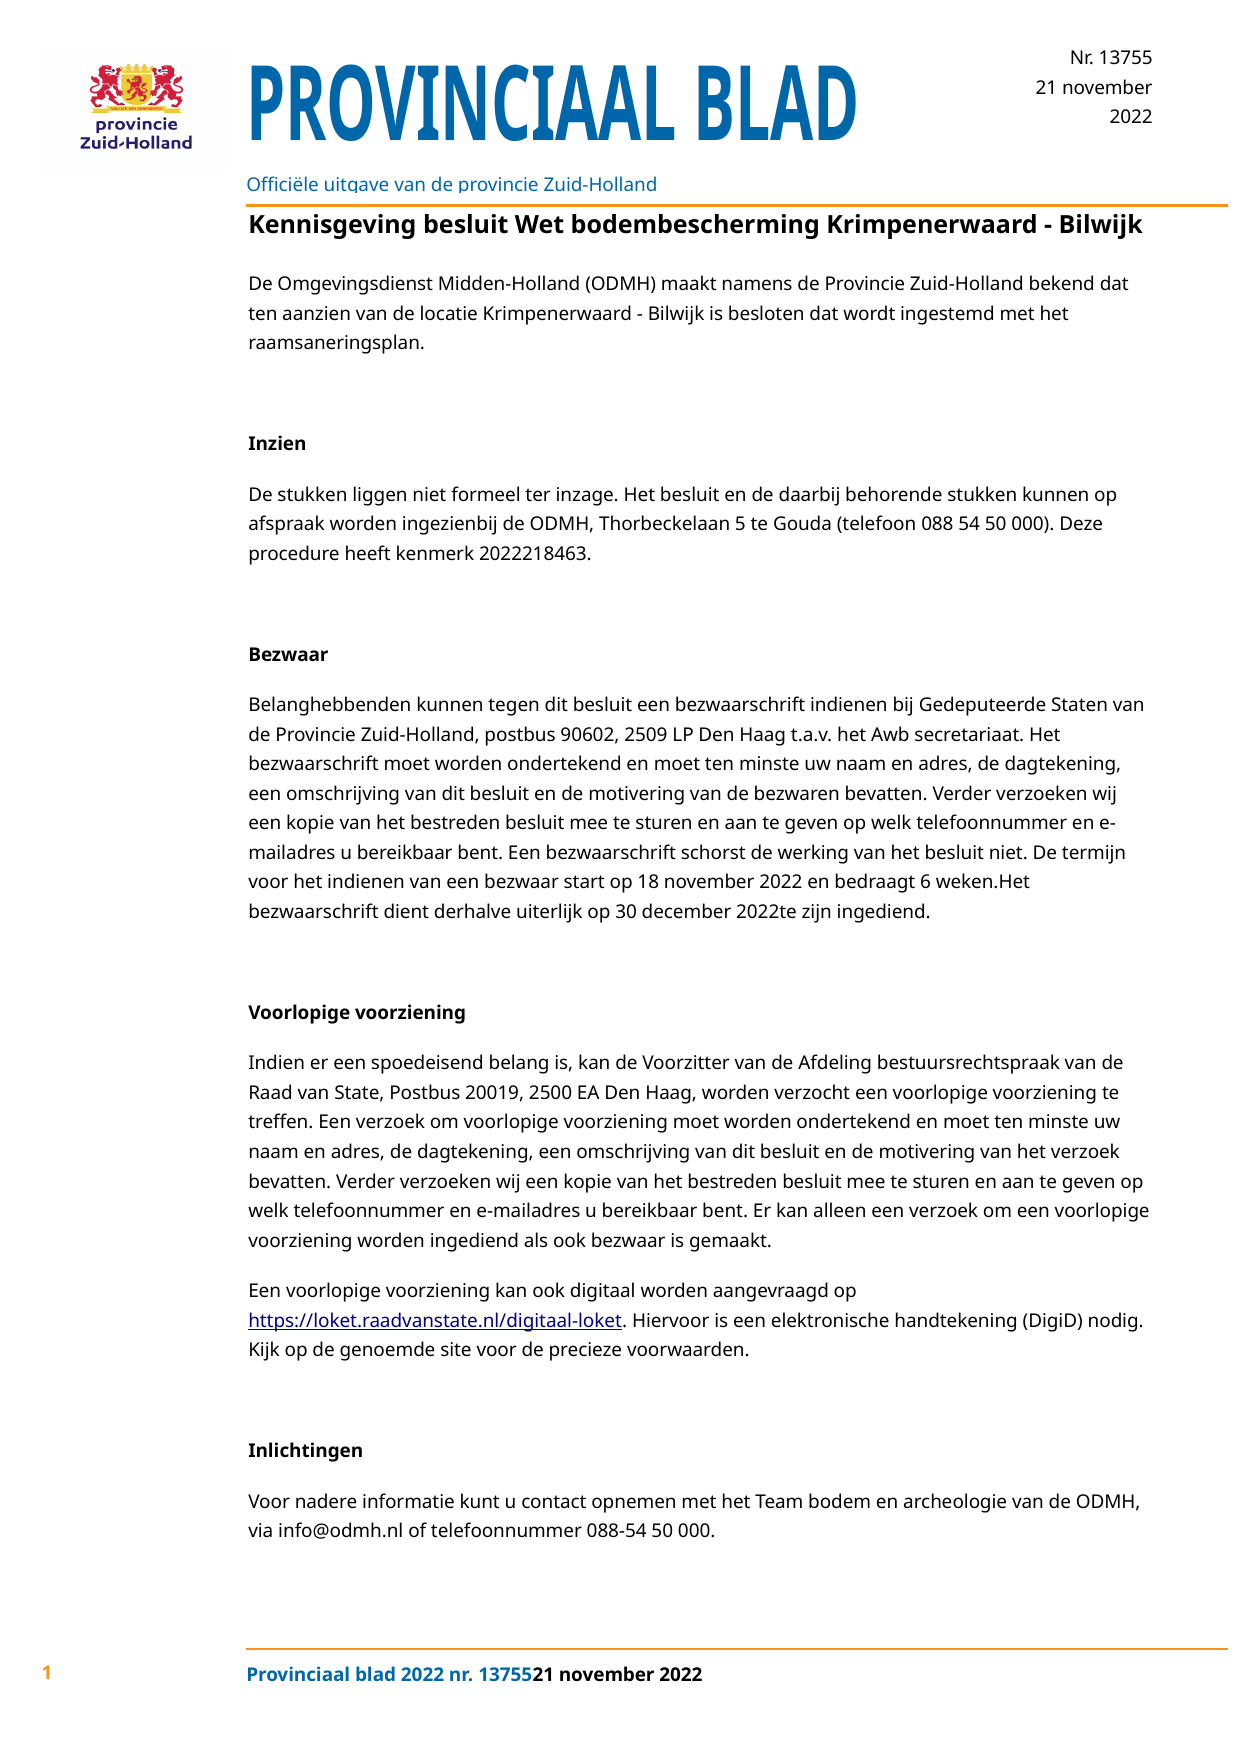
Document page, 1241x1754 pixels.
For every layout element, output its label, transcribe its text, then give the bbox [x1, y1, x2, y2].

text De stukken liggen niet formeel ter inzage. Het besluit en de daarbij behorende stukken kunnen op afspraak worden ingezienbij de ODMH, Thorbeckelaan 5 te Gouda (telefoon 088 54 50 000). Deze procedure heeft kenmerk 2022218463. [248, 481, 1152, 566]
text Voor nadere informatie kunt u contact opnemen met het Team bodem en archeologie van de ODMH, via info@odmh.nl of telefoonnummer 088-54 50 000. [248, 1488, 1152, 1543]
text Bezwaar [248, 641, 1152, 666]
text De Omgevingsdienst Midden-Holland (ODMH) maakt namens de Provincie Zuid-Holland bekend dat ten aanzien van de locatie Krimpenerwaard - Bilwijk is besloten dat wordt ingestemd met het raamsaneringsplan. [248, 270, 1152, 355]
text Kennisgeving besluit Wet bodembescherming Krimpenerwaard - Bilwijk [248, 207, 1152, 241]
text Inlichtingen [248, 1437, 1152, 1463]
text Inzien [248, 430, 1152, 456]
text Indien er een spoedeisend belang is, kan de Voorzitter van de Afdeling bestuursrechtspraak van de Raad van State, Postbus 20019, 2500 EA Den Haag, worden verzocht een voorlopige voorziening te treffen. Een verzoek om voorlopige voorziening moet worden ondertekend en moet ten minste uw naam en adres, de dagtekening, een omschrijving van dit besluit en de motivering van het verzoek bevatten. Verder verzoeken wij een kopie van het bestreden besluit mee te sturen en aan te geven op welk telefoonnummer en e-mailadres u bereikbaar bent. Er kan alleen een verzoek om een voorlopige voorziening worden ingediend als ook bezwaar is gemaakt. [248, 1049, 1152, 1253]
text Belanghebbenden kunnen tegen dit besluit een bezwaarschrift indienen bij Gedeputeerde Staten van de Provincie Zuid-Holland, postbus 90602, 2509 LP Den Haag t.a.v. het Awb secretariaat. Het bezwaarschrift moet worden ondertekend en moet ten minste uw naam en adres, de dagtekening, een omschrijving van dit besluit en de motivering van de bezwaren bevatten. Verder verzoeken wij een kopie van het bestreden besluit mee te sturen en aan te geven op welk telefoonnummer en e-mailadres u bereikbaar bent. Een bezwaarschrift schorst de werking van het besluit niet. De termijn voor het indienen van een bezwaar start op 18 november 2022 en bedraagt 6 weken.Het bezwaarschrift dient derhalve uiterlijk op 30 december 2022te zijn ingediend. [248, 691, 1152, 924]
text Een voorlopige voorziening kan ook digitaal worden aangevraagd op https://loket.raadvanstate.nl/digitaal-loket. Hiervoor is een elektronische handtekening (DigiD) nodig. Kijk op de genoemde site voor de precieze voorwaarden. [248, 1277, 1152, 1362]
text Voorlopige voorziening [248, 999, 1152, 1025]
picture [41, 47, 231, 172]
